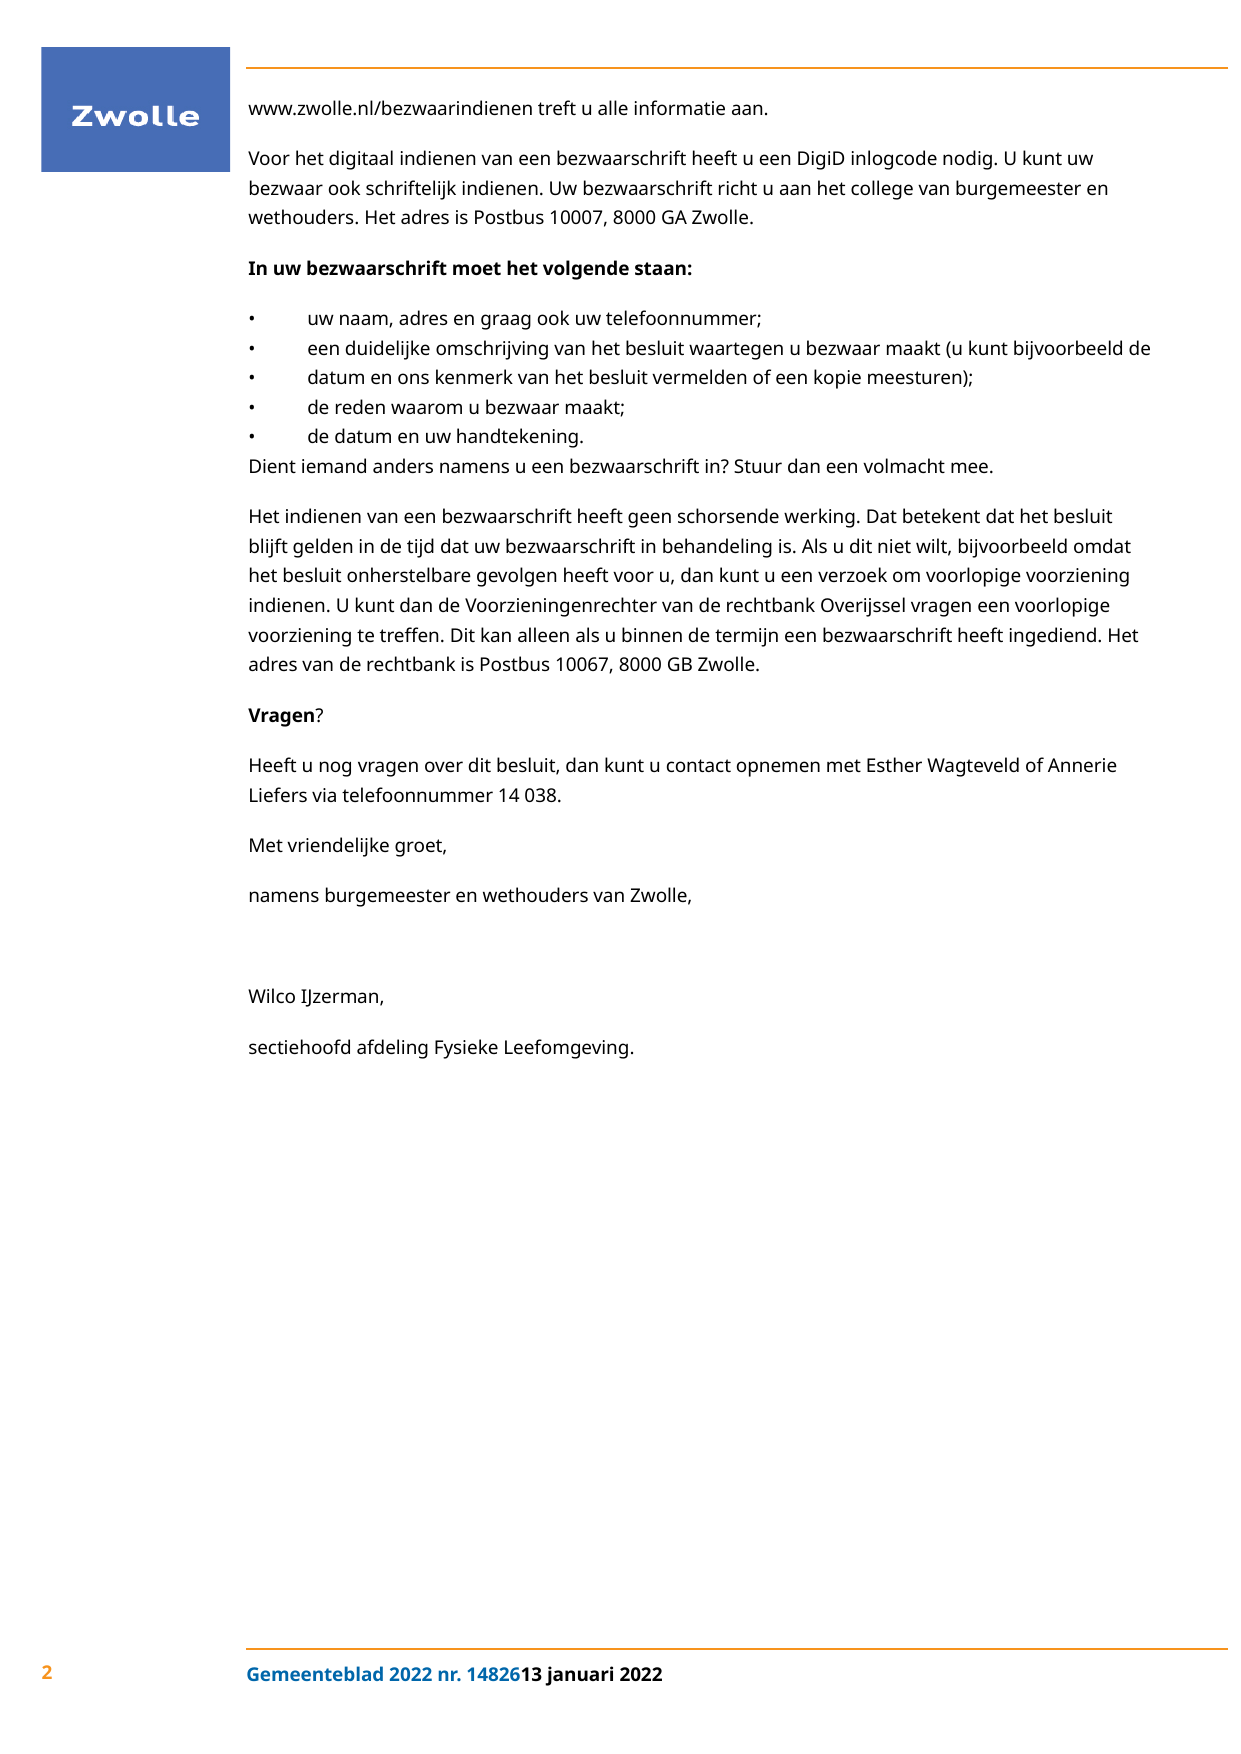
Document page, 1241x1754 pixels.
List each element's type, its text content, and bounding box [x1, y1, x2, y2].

text In uw bezwaarschrift moet het volgende staan: [248, 255, 1152, 281]
text Met vriendelijke groet, [248, 832, 1152, 858]
picture [41, 47, 231, 172]
list de datum en uw handtekening. [248, 423, 1152, 449]
text Wilco IJzerman, [248, 983, 1152, 1009]
list uw naam, adres en graag ook uw telefoonnummer; [248, 305, 1152, 331]
text Vragen? [248, 702, 1152, 728]
text sectiehoofd afdeling Fysieke Leefomgeving. [248, 1034, 1152, 1060]
text Dient iemand anders namens u een bezwaarschrift in? Stuur dan een volmacht mee. [248, 453, 1152, 479]
text Het indienen van een bezwaarschrift heeft geen schorsende werking. Dat betekent dat het besluit blijft gelden in de tijd dat uw bezwaarschrift in behandeling is. Als u dit niet wilt, bijvoorbeeld omdat het besluit onherstelbare gevolgen heeft voor u, dan kunt u een verzoek om voorlopige voorziening indienen. U kunt dan de Voorzieningenrechter van de rechtbank Overijssel vragen een voorlopige voorziening te treffen. Dit kan alleen als u binnen de termijn een bezwaarschrift heeft ingediend. Het adres van de rechtbank is Postbus 10067, 8000 GB Zwolle. [248, 503, 1152, 677]
text namens burgemeester en wethouders van Zwolle, [248, 883, 1152, 908]
list een duidelijke omschrijving van het besluit waartegen u bezwaar maakt (u kunt bijvoorbeeld de [248, 335, 1152, 361]
text www.zwolle.nl/bezwaarindienen treft u alle informatie aan. [248, 95, 1152, 121]
list de reden waarom u bezwaar maakt; [248, 394, 1152, 420]
text Heeft u nog vragen over dit besluit, dan kunt u contact opnemen met Esther Wagteveld of Annerie Liefers via telefoonnummer 14 038. [248, 752, 1152, 808]
text Voor het digitaal indienen van een bezwaarschrift heeft u een DigiD inlogcode nodig. U kunt uw bezwaar ook schriftelijk indienen. Uw bezwaarschrift richt u aan het college van burgemeester en wethouders. Het adres is Postbus 10007, 8000 GA Zwolle. [248, 145, 1152, 230]
list datum en ons kenmerk van het besluit vermelden of een kopie meesturen); [248, 364, 1152, 390]
